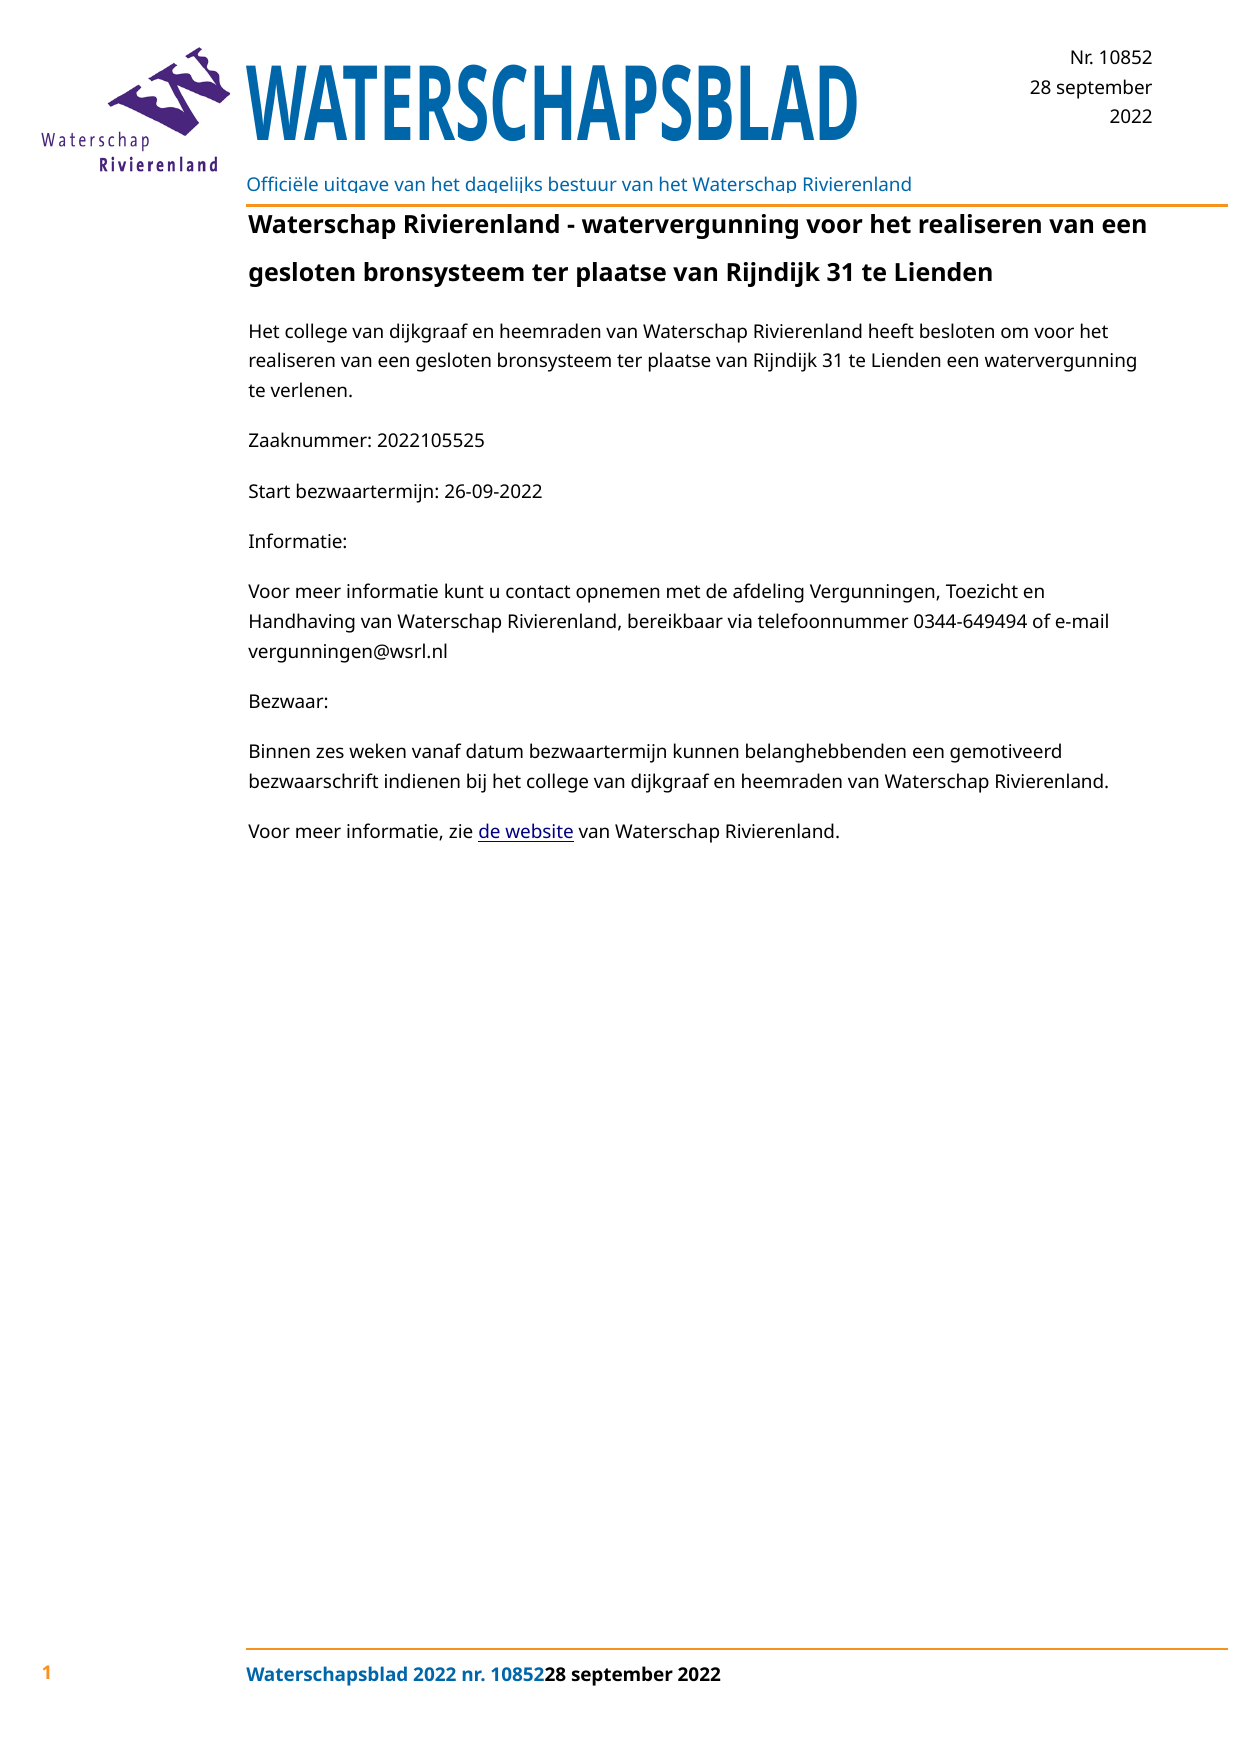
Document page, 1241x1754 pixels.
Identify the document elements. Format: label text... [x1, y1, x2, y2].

text Voor meer informatie, zie de website van Waterschap Rivierenland. [248, 819, 1152, 844]
text Waterschap Rivierenland - watervergunning voor het realiseren van een gesloten bronsysteem ter plaatse van Rijndijk 31 te Lienden [248, 207, 1152, 288]
text Bezwaar: [248, 688, 1152, 714]
picture [41, 47, 231, 172]
text Start bezwaartermijn: 26-09-2022 [248, 478, 1152, 504]
text Zaaknummer: 2022105525 [248, 427, 1152, 453]
text Informatie: [248, 528, 1152, 554]
text Voor meer informatie kunt u contact opnemen met de afdeling Vergunningen, Toezicht en Handhaving van Waterschap Rivierenland, bereikbaar via telefoonnummer 0344-649494 of e-mail vergunningen@wsrl.nl [248, 579, 1152, 664]
text Het college van dijkgraaf en heemraden van Waterschap Rivierenland heeft besloten om voor het realiseren van een gesloten bronsysteem ter plaatse van Rijndijk 31 te Lienden een watervergunning te verlenen. [248, 318, 1152, 403]
text Binnen zes weken vanaf datum bezwaartermijn kunnen belanghebbenden een gemotiveerd bezwaarschrift indienen bij het college van dijkgraaf en heemraden van Waterschap Rivierenland. [248, 739, 1152, 794]
